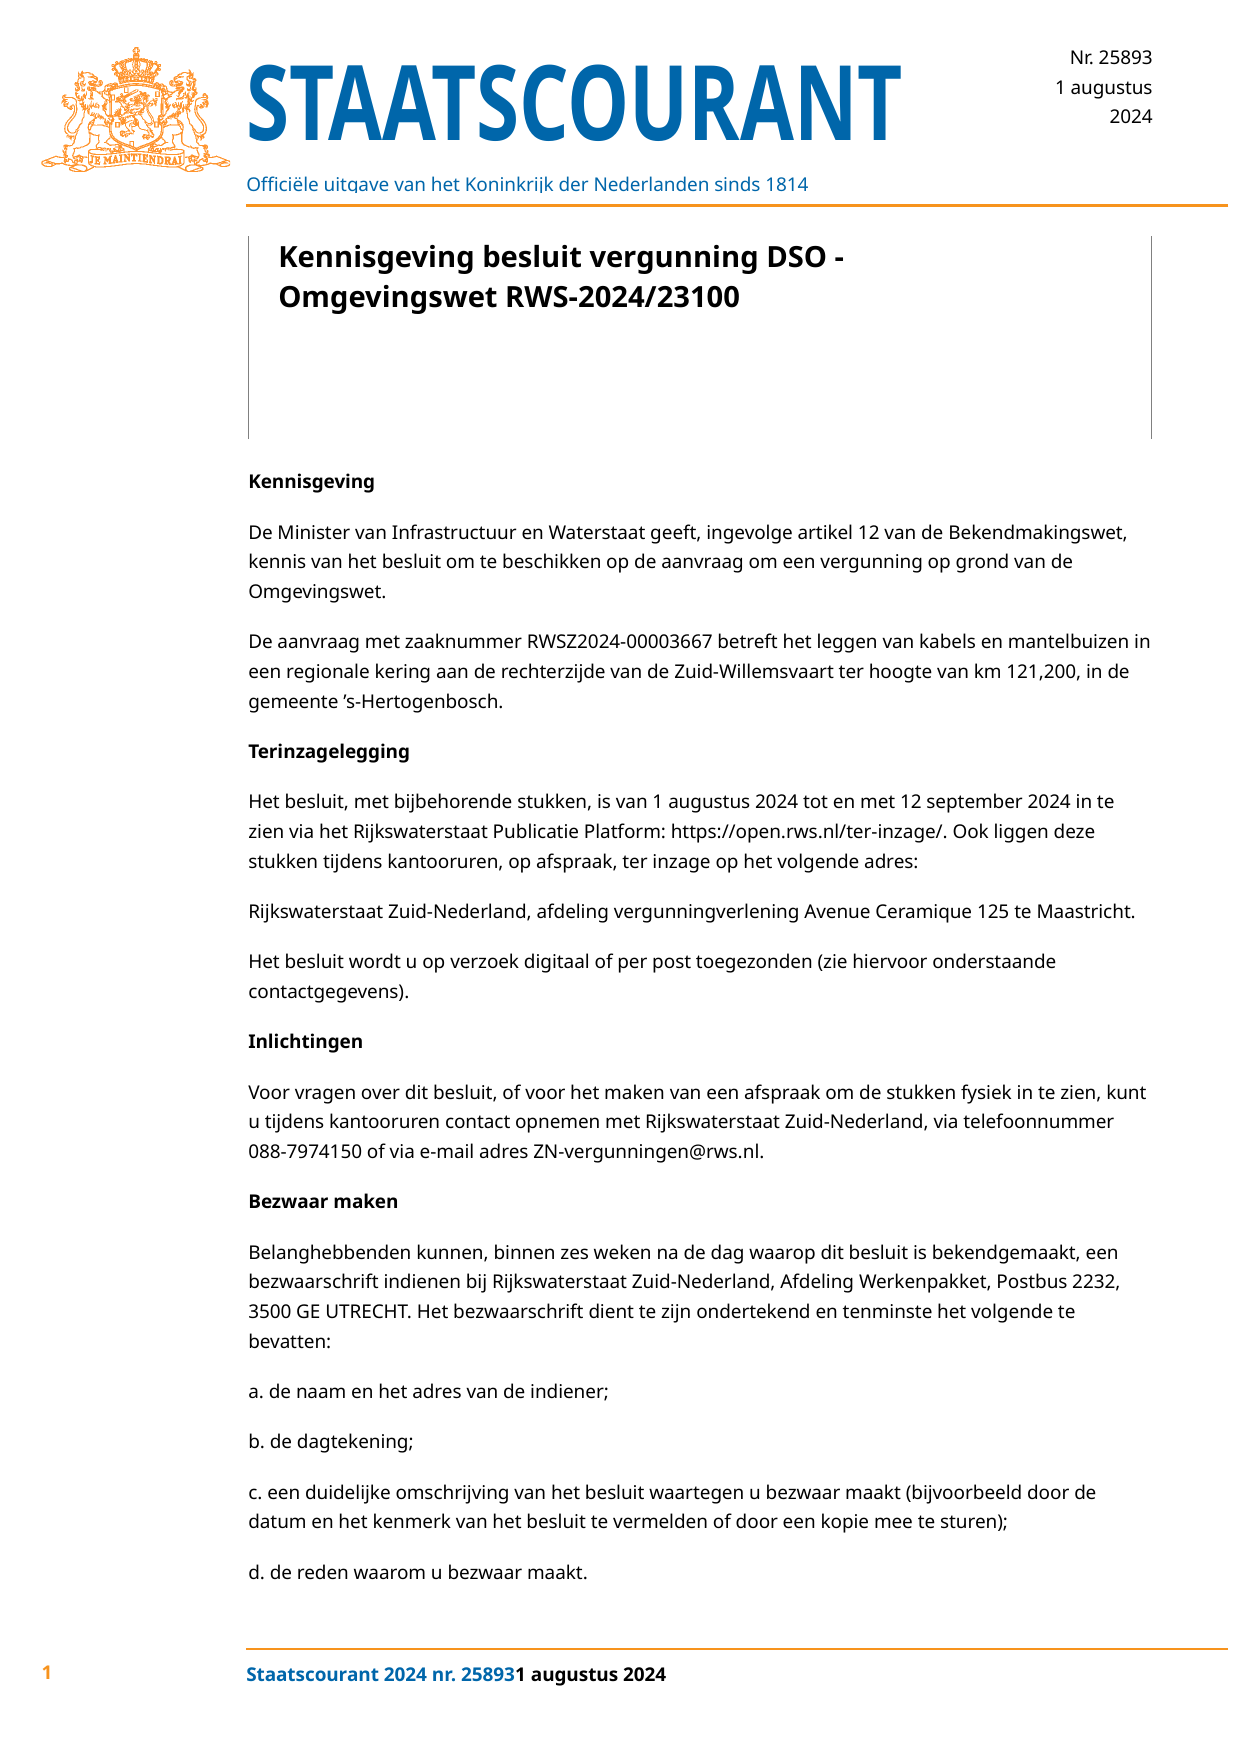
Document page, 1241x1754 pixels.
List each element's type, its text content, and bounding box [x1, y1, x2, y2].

table_header Kennisgeving besluit vergunning DSO - Omgevingswet RWS-2024/23100 [249, 236, 850, 439]
text a. de naam en het adres van de indiener; [248, 1378, 1152, 1404]
text Rijkswaterstaat Zuid-Nederland, afdeling vergunningverlening Avenue Ceramique 125 te Maastricht. [248, 898, 1152, 924]
table_header [1090, 236, 1151, 413]
text Inlichtingen [248, 1029, 1152, 1054]
text Voor vragen over dit besluit, of voor het maken van een afspraak om de stukken fysiek in te zien, kunt u tijdens kantooruren contact opnemen met Rijkswaterstaat Zuid-Nederland, via telefoonnummer 088-7974150 of via e-mail adres ZN-vergunningen@rws.nl. [248, 1079, 1152, 1164]
text De aanvraag met zaaknummer RWSZ2024-00003667 betreft het leggen van kabels en mantelbuizen in een regionale kering aan de rechterzijde van de Zuid-Willemsvaart ter hoogte van km 121,200, in de gemeente ’s-Hertogenbosch. [248, 629, 1152, 713]
picture [912, 236, 1090, 414]
text De Minister van Infrastructuur en Waterstaat geeft, ingevolge artikel 12 van de Bekendmakingswet, kennis van het besluit om te beschikken op de aanvraag om een vergunning op grond van de Omgevingswet. [248, 519, 1152, 604]
text Het besluit wordt u op verzoek digitaal of per post toegezonden (zie hiervoor onderstaande contactgegevens). [248, 949, 1152, 1004]
text Het besluit, met bijbehorende stukken, is van 1 augustus 2024 tot en met 12 september 2024 in te zien via het Rijkswaterstaat Publicatie Platform: https://open.rws.nl/ter-inzage/. Ook liggen deze stukken tijdens kantooruren, op afspraak, ter inzage op het volgende adres: [248, 789, 1152, 873]
text Kennisgeving [248, 469, 1152, 494]
text d. de reden waarom u bezwaar maakt. [248, 1559, 1152, 1585]
text Belanghebbenden kunnen, binnen zes weken na de dag waarop dit besluit is bekendgemaakt, een bezwaarschrift indienen bij Rijkswaterstaat Zuid-Nederland, Afdeling Werkenpakket, Postbus 2232, 3500 GE UTRECHT. Het bezwaarschrift dient te zijn ondertekend en tenminste het volgende te bevatten: [248, 1239, 1152, 1353]
text Terinzagelegging [248, 738, 1152, 764]
text b. de dagtekening; [248, 1429, 1152, 1454]
text c. een duidelijke omschrijving van het besluit waartegen u bezwaar maakt (bijvoorbeeld door de datum en het kenmerk van het besluit te vermelden of door een kopie mee te sturen); [248, 1479, 1152, 1534]
picture [41, 47, 231, 172]
text Bezwaar maken [248, 1189, 1152, 1214]
table_header [850, 414, 1151, 439]
table_header [850, 236, 912, 413]
